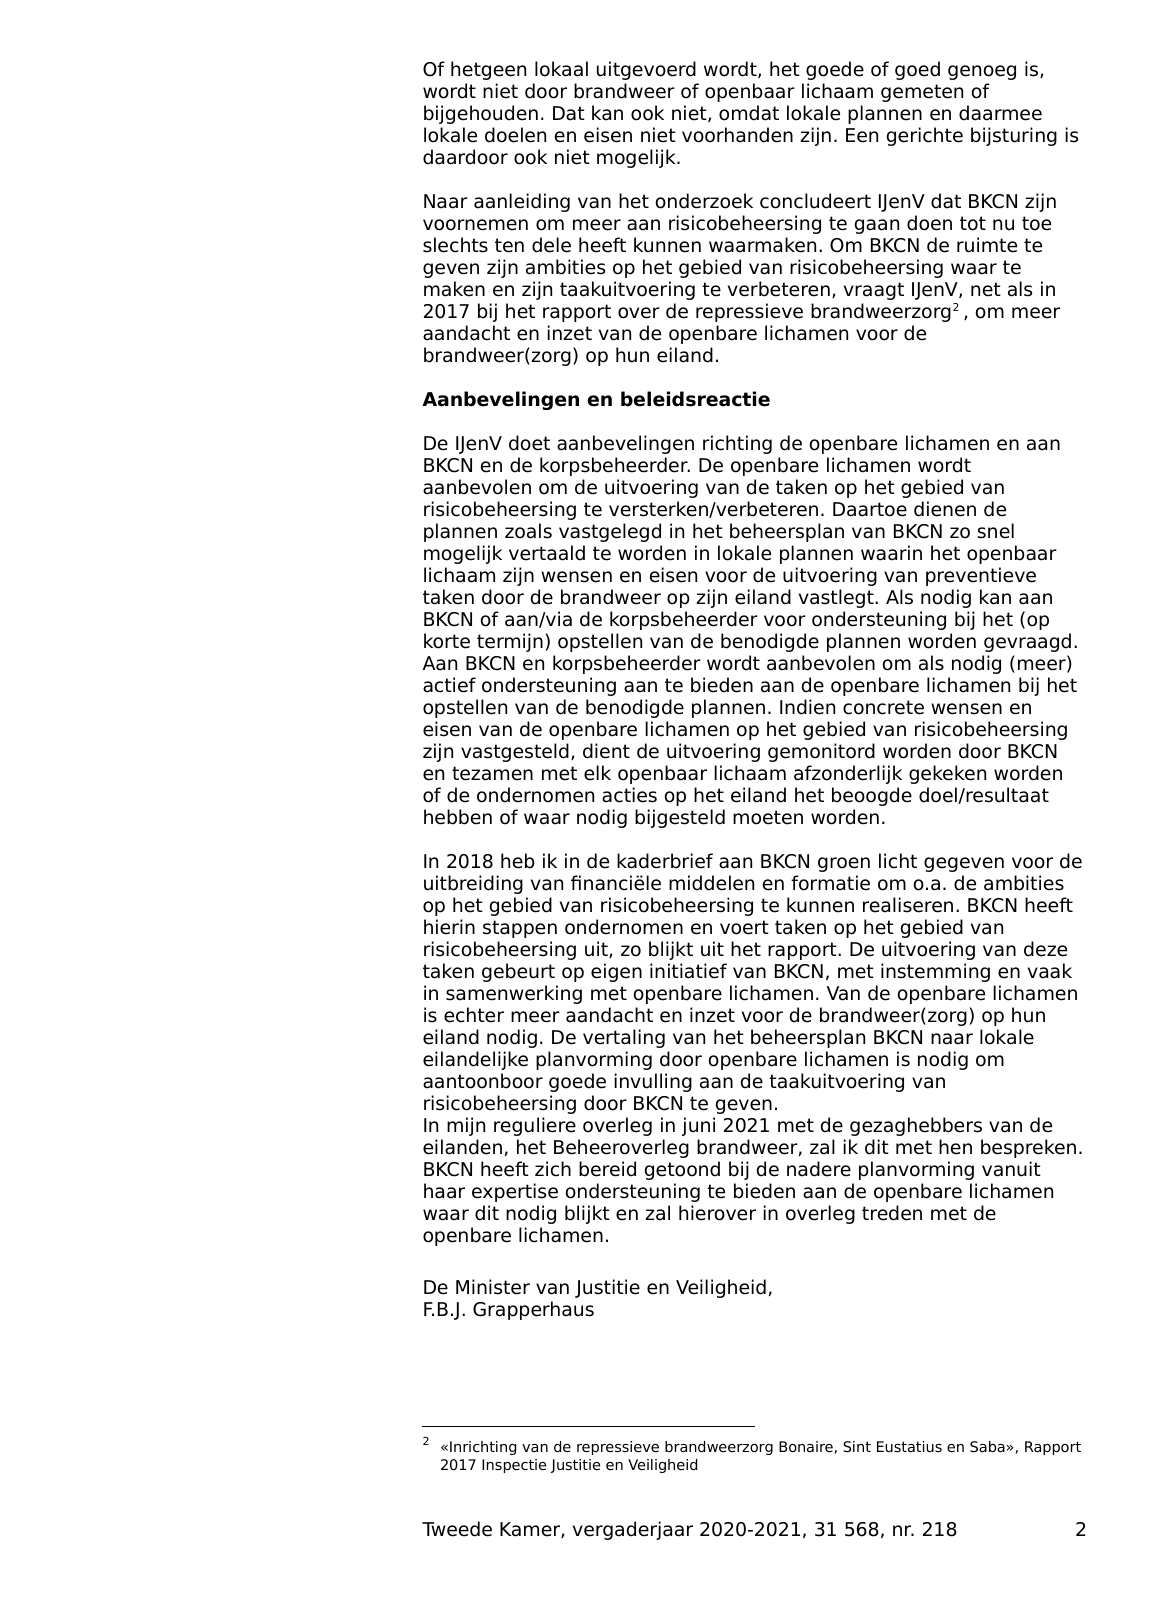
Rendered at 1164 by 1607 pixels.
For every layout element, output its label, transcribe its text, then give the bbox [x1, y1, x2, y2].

text In mijn reguliere overleg in juni 2021 met de gezaghebbers van de eilanden, het Beheeroverleg brandweer, zal ik dit met hen bespreken. BKCN heeft zich bereid getoond bij de nadere planvorming vanuit haar expertise ondersteuning te bieden aan de openbare lichamen waar dit nodig blijkt en zal hierover in overleg treden met de openbare lichamen. [422, 1115, 1087, 1247]
subtitle Aanbevelingen en beleidsreactie [422, 389, 1087, 411]
text Naar aanleiding van het onderzoek concludeert IJenV dat BKCN zijn voornemen om meer aan risicobeheersing te gaan doen tot nu toe slechts ten dele heeft kunnen waarmaken. Om BKCN de ruimte te geven zijn ambities op het gebied van risicobeheersing waar te maken en zijn taakuitvoering te verbeteren, vraagt IJenV, net als in 2017 bij het rapport over de repressieve brandweerzorg, om meer aandacht en inzet van de openbare lichamen voor de brandweer(zorg) op hun eiland. [422, 191, 1087, 367]
text De Minister van Justitie en Veiligheid, F.B.J. Grapperhaus [422, 1277, 1087, 1321]
text Aan BKCN en korpsbeheerder wordt aanbevolen om als nodig (meer) actief ondersteuning aan te bieden aan de openbare lichamen bij het opstellen van de benodigde plannen. Indien concrete wensen en eisen van de openbare lichamen op het gebied van risicobeheersing zijn vastgesteld, dient de uitvoering gemonitord worden door BKCN en tezamen met elk openbaar lichaam afzonderlijk gekeken worden of de ondernomen acties op het eiland het beoogde doel/resultaat hebben of waar nodig bijgesteld moeten worden. [422, 653, 1087, 829]
text Of hetgeen lokaal uitgevoerd wordt, het goede of goed genoeg is, wordt niet door brandweer of openbaar lichaam gemeten of bijgehouden. Dat kan ook niet, omdat lokale plannen en daarmee lokale doelen en eisen niet voorhanden zijn. Een gerichte bijsturing is daardoor ook niet mogelijk. [422, 59, 1087, 169]
text «Inrichting van de repressieve brandweerzorg Bonaire, Sint Eustatius en Saba», Rapport 2017 Inspectie Justitie en Veiligheid [422, 1435, 1087, 1474]
text De IJenV doet aanbevelingen richting de openbare lichamen en aan BKCN en de korpsbeheerder. De openbare lichamen wordt aanbevolen om de uitvoering van de taken op het gebied van risicobeheersing te versterken/verbeteren. Daartoe dienen de plannen zoals vastgelegd in het beheersplan van BKCN zo snel mogelijk vertaald te worden in lokale plannen waarin het openbaar lichaam zijn wensen en eisen voor de uitvoering van preventieve taken door de brandweer op zijn eiland vastlegt. Als nodig kan aan BKCN of aan/via de korpsbeheerder voor ondersteuning bij het (op korte termijn) opstellen van de benodigde plannen worden gevraagd. [422, 433, 1087, 653]
text In 2018 heb ik in de kaderbrief aan BKCN groen licht gegeven voor de uitbreiding van financiële middelen en formatie om o.a. de ambities op het gebied van risicobeheersing te kunnen realiseren. BKCN heeft hierin stappen ondernomen en voert taken op het gebied van risicobeheersing uit, zo blijkt uit het rapport. De uitvoering van deze taken gebeurt op eigen initiatief van BKCN, met instemming en vaak in samenwerking met openbare lichamen. Van de openbare lichamen is echter meer aandacht en inzet voor de brandweer(zorg) op hun eiland nodig. De vertaling van het beheersplan BKCN naar lokale eilandelijke planvorming door openbare lichamen is nodig om aantoonboor goede invulling aan de taakuitvoering van risicobeheersing door BKCN te geven. [422, 851, 1087, 1115]
